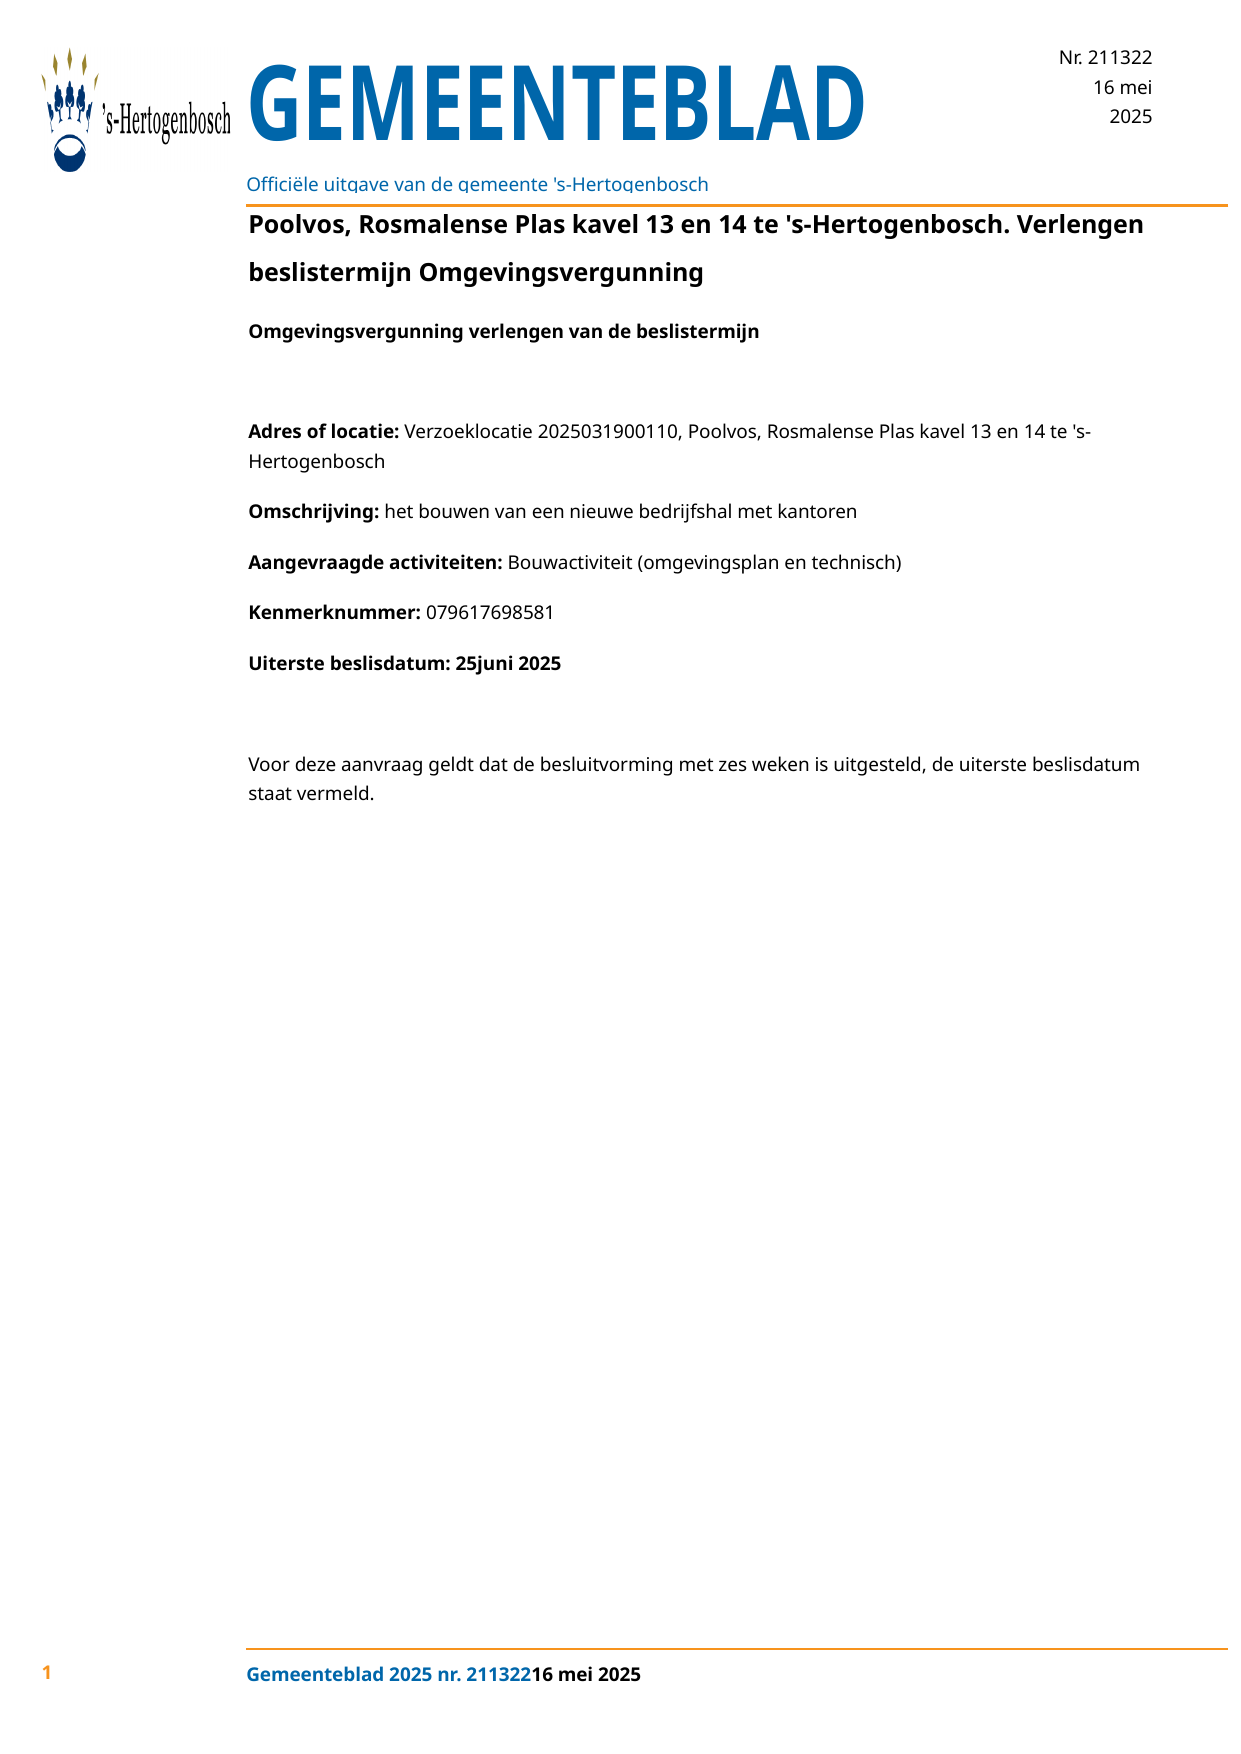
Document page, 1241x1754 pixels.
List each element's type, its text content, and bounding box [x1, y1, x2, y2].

text Omgevingsvergunning verlengen van de beslistermijn [248, 318, 1152, 344]
text Voor deze aanvraag geldt dat de besluitvorming met zes weken is uitgesteld, de uiterste beslisdatum staat vermeld. [248, 751, 1152, 806]
text Poolvos, Rosmalense Plas kavel 13 en 14 te 's-Hertogenbosch. Verlengen beslistermijn Omgevingsvergunning [248, 207, 1152, 288]
text Omschrijving: het bouwen van een nieuwe bedrijfshal met kantoren [248, 499, 1152, 524]
text Adres of locatie: Verzoeklocatie 2025031900110, Poolvos, Rosmalense Plas kavel 13 en 14 te 's-Hertogenbosch [248, 419, 1152, 474]
text Uiterste beslisdatum: 25juni 2025 [248, 650, 1152, 676]
text Kenmerknummer: 079617698581 [248, 599, 1152, 625]
text Aangevraagde activiteiten: Bouwactiviteit (omgevingsplan en technisch) [248, 549, 1152, 575]
picture [41, 47, 231, 172]
